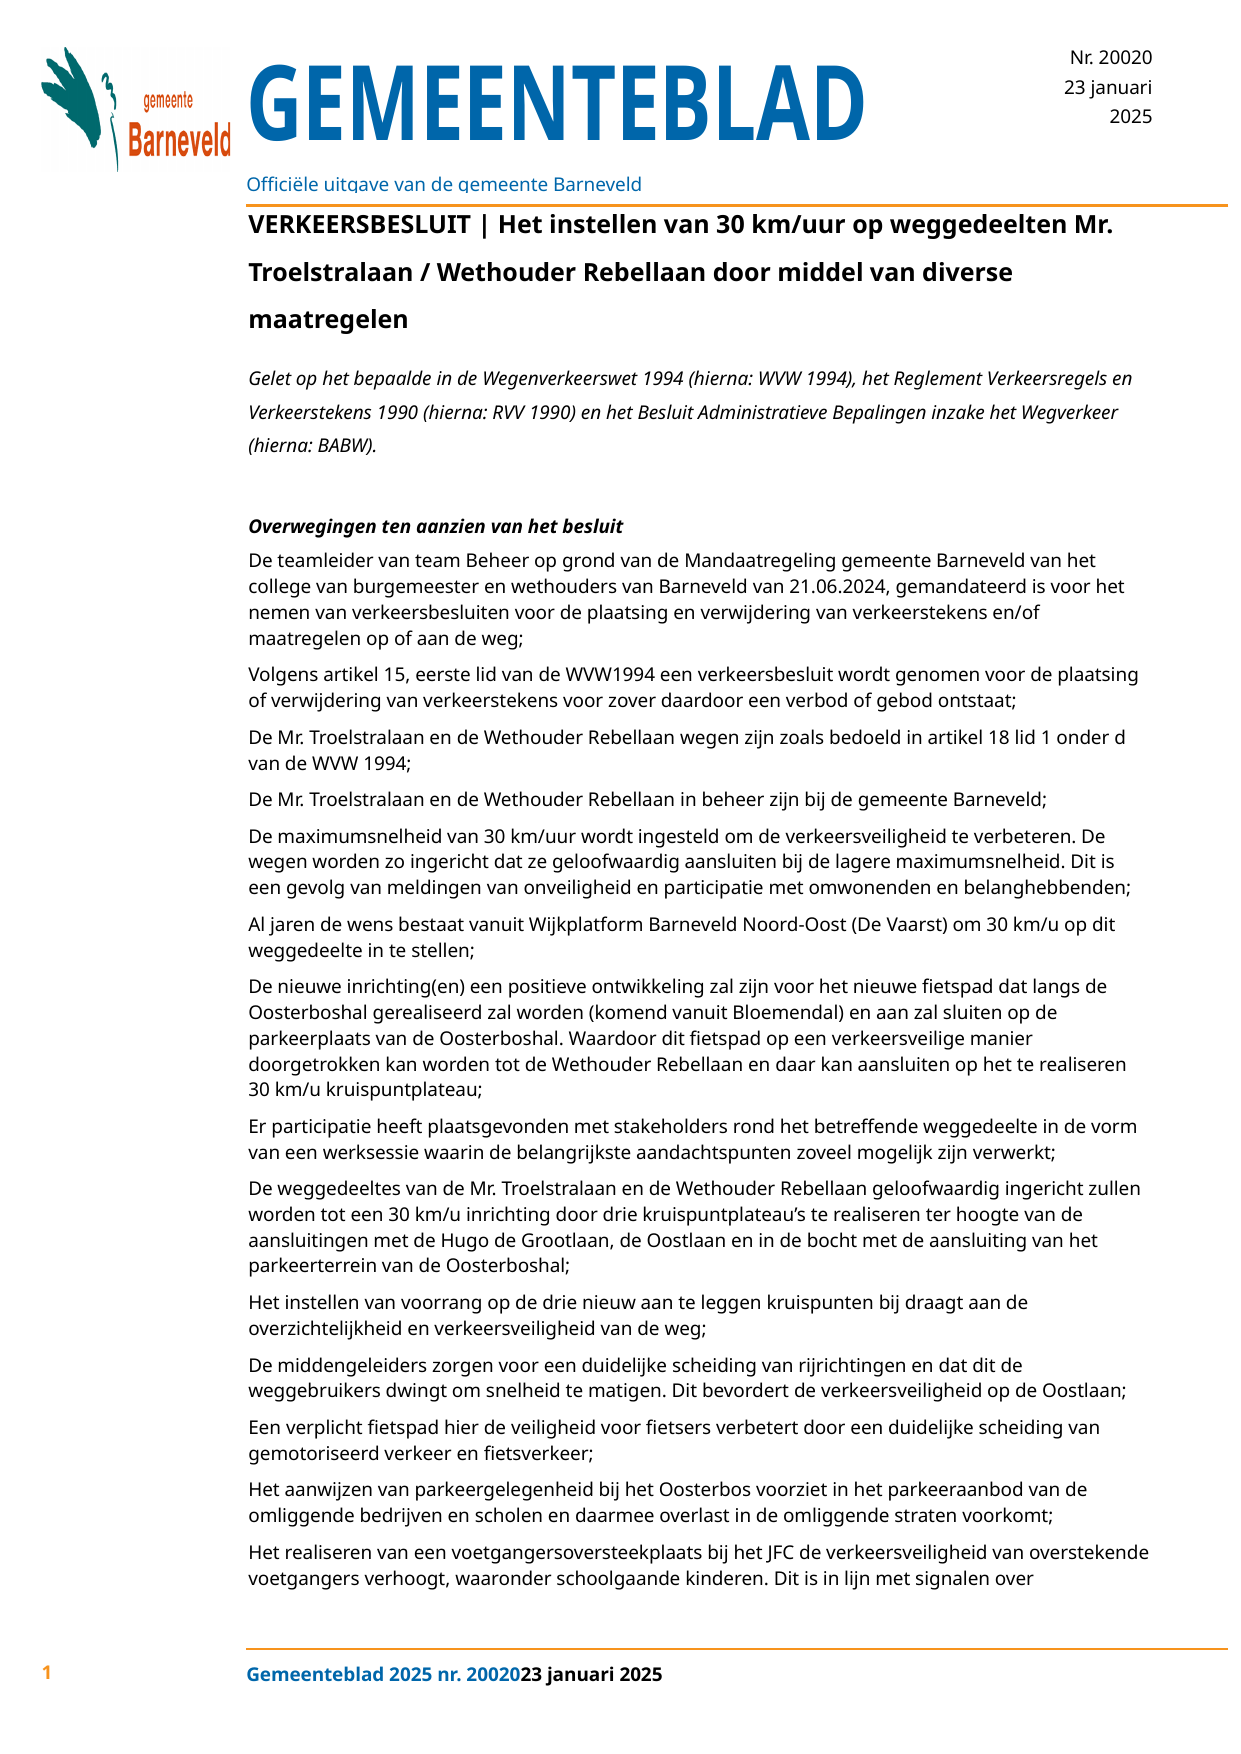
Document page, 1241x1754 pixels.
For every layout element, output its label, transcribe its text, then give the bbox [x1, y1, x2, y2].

text VERKEERSBESLUIT | Het instellen van 30 km/uur op weggedeelten Mr. Troelstralaan / Wethouder Rebellaan door middel van diverse maatregelen [248, 207, 1152, 336]
text De Mr. Troelstralaan en de Wethouder Rebellaan in beheer zijn bij de gemeente Barneveld; [248, 786, 1152, 812]
text Gelet op het bepaalde in de Wegenverkeerswet 1994 (hierna: WVW 1994), het Reglement Verkeersregels en Verkeerstekens 1990 (hierna: RVV 1990) en het Besluit Administratieve Bepalingen inzake het Wegverkeer (hierna: BABW). [248, 366, 1152, 458]
text Er participatie heeft plaatsgevonden met stakeholders rond het betreffende weggedeelte in de vorm van een werksessie waarin de belangrijkste aandachtspunten zoveel mogelijk zijn verwerkt; [248, 1113, 1152, 1164]
text De middengeleiders zorgen voor een duidelijke scheiding van rijrichtingen en dat dit de weggebruikers dwingt om snelheid te matigen. Dit bevordert de verkeersveiligheid op de Oostlaan; [248, 1352, 1152, 1403]
text De Mr. Troelstralaan en de Wethouder Rebellaan wegen zijn zoals bedoeld in artikel 18 lid 1 onder d van de WVW 1994; [248, 724, 1152, 775]
text Het realiseren van een voetgangersoversteekplaats bij het JFC de verkeersveiligheid van overstekende voetgangers verhoogt, waaronder schoolgaande kinderen. Dit is in lijn met signalen over [248, 1539, 1152, 1590]
text Het aanwijzen van parkeergelegenheid bij het Oosterbos voorziet in het parkeeraanbod van de omliggende bedrijven en scholen en daarmee overlast in de omliggende straten voorkomt; [248, 1477, 1152, 1528]
text De maximumsnelheid van 30 km/uur wordt ingesteld om de verkeersveiligheid te verbeteren. De wegen worden zo ingericht dat ze geloofwaardig aansluiten bij de lagere maximumsnelheid. Dit is een gevolg van meldingen van onveiligheid en participatie met omwonenden en belanghebbenden; [248, 823, 1152, 900]
text Al jaren de wens bestaat vanuit Wijkplatform Barneveld Noord-Oost (De Vaarst) om 30 km/u op dit weggedeelte in te stellen; [248, 911, 1152, 963]
text Het instellen van voorrang op de drie nieuw aan te leggen kruispunten bij draagt aan de overzichtelijkheid en verkeersveiligheid van de weg; [248, 1289, 1152, 1341]
text Volgens artikel 15, eerste lid van de WVW1994 een verkeersbesluit wordt genomen voor de plaatsing of verwijdering van verkeerstekens voor zover daardoor een verbod of gebod ontstaat; [248, 662, 1152, 713]
text De weggedeeltes van de Mr. Troelstralaan en de Wethouder Rebellaan geloofwaardig ingericht zullen worden tot een 30 km/u inrichting door drie kruispuntplateau’s te realiseren ter hoogte van de aansluitingen met de Hugo de Grootlaan, de Oostlaan en in de bocht met de aansluiting van het parkeerterrein van de Oosterboshal; [248, 1176, 1152, 1278]
text De teamleider van team Beheer op grond van de Mandaatregeling gemeente Barneveld van het college van burgemeester en wethouders van Barneveld van 21.06.2024, gemandateerd is voor het nemen van verkeersbesluiten voor de plaatsing en verwijdering van verkeerstekens en/of maatregelen op of aan de weg; [248, 548, 1152, 651]
picture [41, 47, 231, 172]
text Een verplicht fietspad hier de veiligheid voor fietsers verbetert door een duidelijke scheiding van gemotoriseerd verkeer en fietsverkeer; [248, 1414, 1152, 1466]
text Overwegingen ten aanzien van het besluit [248, 514, 1152, 539]
text De nieuwe inrichting(en) een positieve ontwikkeling zal zijn voor het nieuwe fietspad dat langs de Oosterboshal gerealiseerd zal worden (komend vanuit Bloemendal) en aan zal sluiten op de parkeerplaats van de Oosterboshal. Waardoor dit fietspad op een verkeersveilige manier doorgetrokken kan worden tot de Wethouder Rebellaan en daar kan aansluiten op het te realiseren 30 km/u kruispuntplateau; [248, 973, 1152, 1102]
